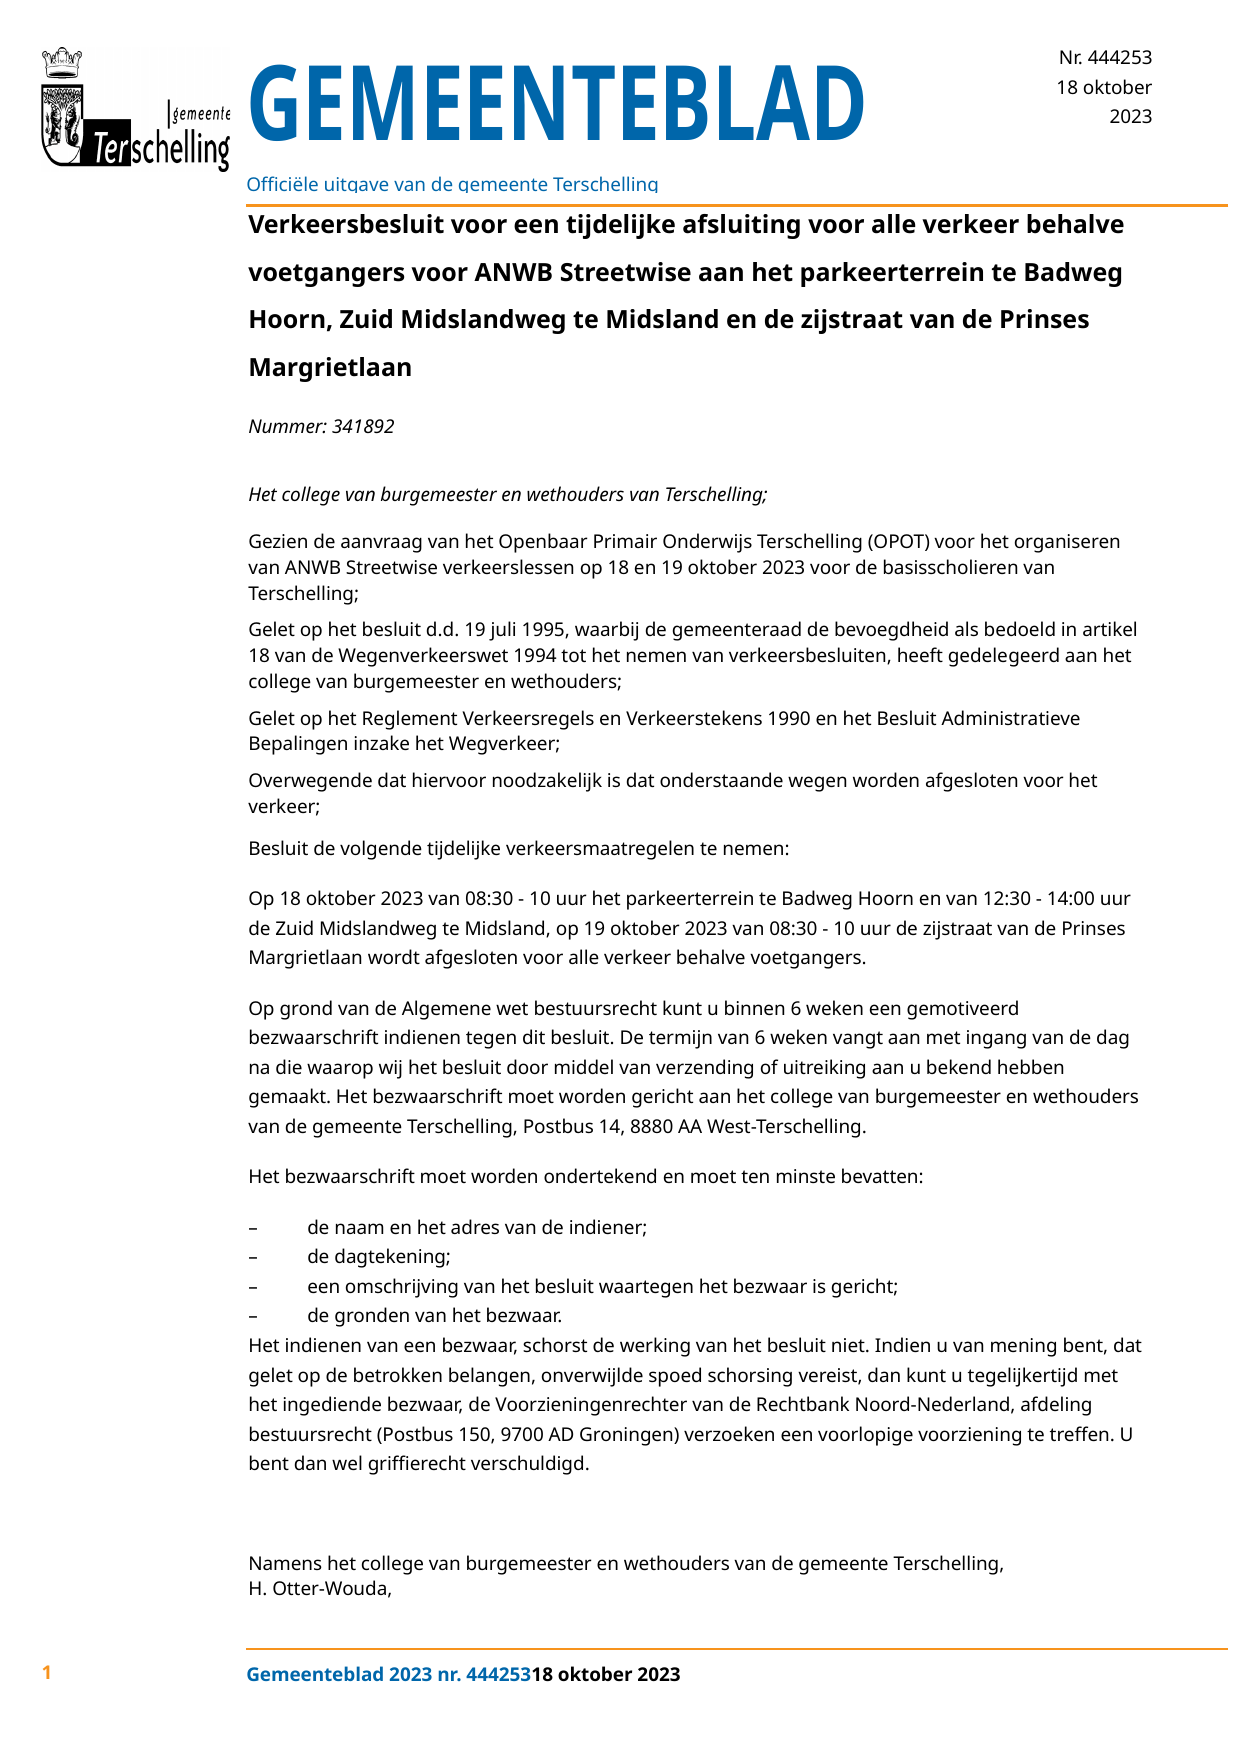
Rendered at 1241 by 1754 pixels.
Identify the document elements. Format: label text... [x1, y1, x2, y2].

text Op grond van de Algemene wet bestuursrecht kunt u binnen 6 weken een gemotiveerd bezwaarschrift indienen tegen dit besluit. De termijn van 6 weken vangt aan met ingang van de dag na die waarop wij het besluit door middel van verzending of uitreiking aan u bekend hebben gemaakt. Het bezwaarschrift moet worden gericht aan het college van burgemeester en wethouders van de gemeente Terschelling, Postbus 14, 8880 AA West-Terschelling. [248, 995, 1152, 1139]
text Het indienen van een bezwaar, schorst de werking van het besluit niet. Indien u van mening bent, dat gelet op de betrokken belangen, onverwijlde spoed schorsing vereist, dan kunt u tegelijkertijd met het ingediende bezwaar, de Voorzieningenrechter van de Rechtbank Noord-Nederland, afdeling bestuursrecht (Postbus 150, 9700 AD Groningen) verzoeken een voorlopige voorziening te treffen. U bent dan wel griffierecht verschuldigd. [248, 1332, 1152, 1476]
text Het college van burgemeester en wethouders van Terschelling; [248, 481, 1152, 507]
text Op 18 oktober 2023 van 08:30 - 10 uur het parkeerterrein te Badweg Hoorn en van 12:30 - 14:00 uur de Zuid Midslandweg te Midsland, op 19 oktober 2023 van 08:30 - 10 uur de zijstraat van de Prinses Margrietlaan wordt afgesloten voor alle verkeer behalve voetgangers. [248, 885, 1152, 970]
text Verkeersbesluit voor een tijdelijke afsluiting voor alle verkeer behalve voetgangers voor ANWB Streetwise aan het parkeerterrein te Badweg Hoorn, Zuid Midslandweg te Midsland en de zijstraat van de Prinses Margrietlaan [248, 207, 1152, 384]
text Gelet op het Reglement Verkeersregels en Verkeerstekens 1990 en het Besluit Administra­tieve Bepalingen inzake het Wegverkeer; [248, 705, 1152, 756]
list de dagtekening; [248, 1243, 1152, 1269]
text Gezien de aanvraag van het Openbaar Primair Onderwijs Terschelling (OPOT) voor het organiseren van ANWB Streetwise verkeerslessen op 18 en 19 oktober 2023 voor de basisscholieren van Terschelling; [248, 528, 1152, 606]
text Namens het college van burgemeester en wethouders van de gemeente Terschelling, [248, 1550, 1152, 1576]
text Gelet op het besluit d.d. 19 juli 1995, waarbij de gemeenteraad de bevoegdheid als bedoeld in artikel 18 van de Wegenverkeerswet 1994 tot het nemen van verkeersbesluiten, heeft gedele­geerd aan het college van burgemeester en wethouders; [248, 617, 1152, 694]
text Nummer: 341892 [248, 413, 1152, 439]
picture [41, 47, 231, 172]
text Overwegende dat hiervoor noodzakelijk is dat onderstaande wegen worden afgesloten voor het verkeer; [248, 767, 1152, 818]
text Besluit de volgende tijdelijke verkeersmaatregelen te nemen: [248, 835, 1152, 861]
list de gronden van het bezwaar. [248, 1303, 1152, 1328]
text H. Otter-Wouda, [248, 1576, 1152, 1601]
list een omschrijving van het besluit waartegen het bezwaar is gericht; [248, 1273, 1152, 1299]
text Het bezwaarschrift moet worden ondertekend en moet ten minste bevatten: [248, 1163, 1152, 1189]
list de naam en het adres van de indiener; [248, 1214, 1152, 1240]
